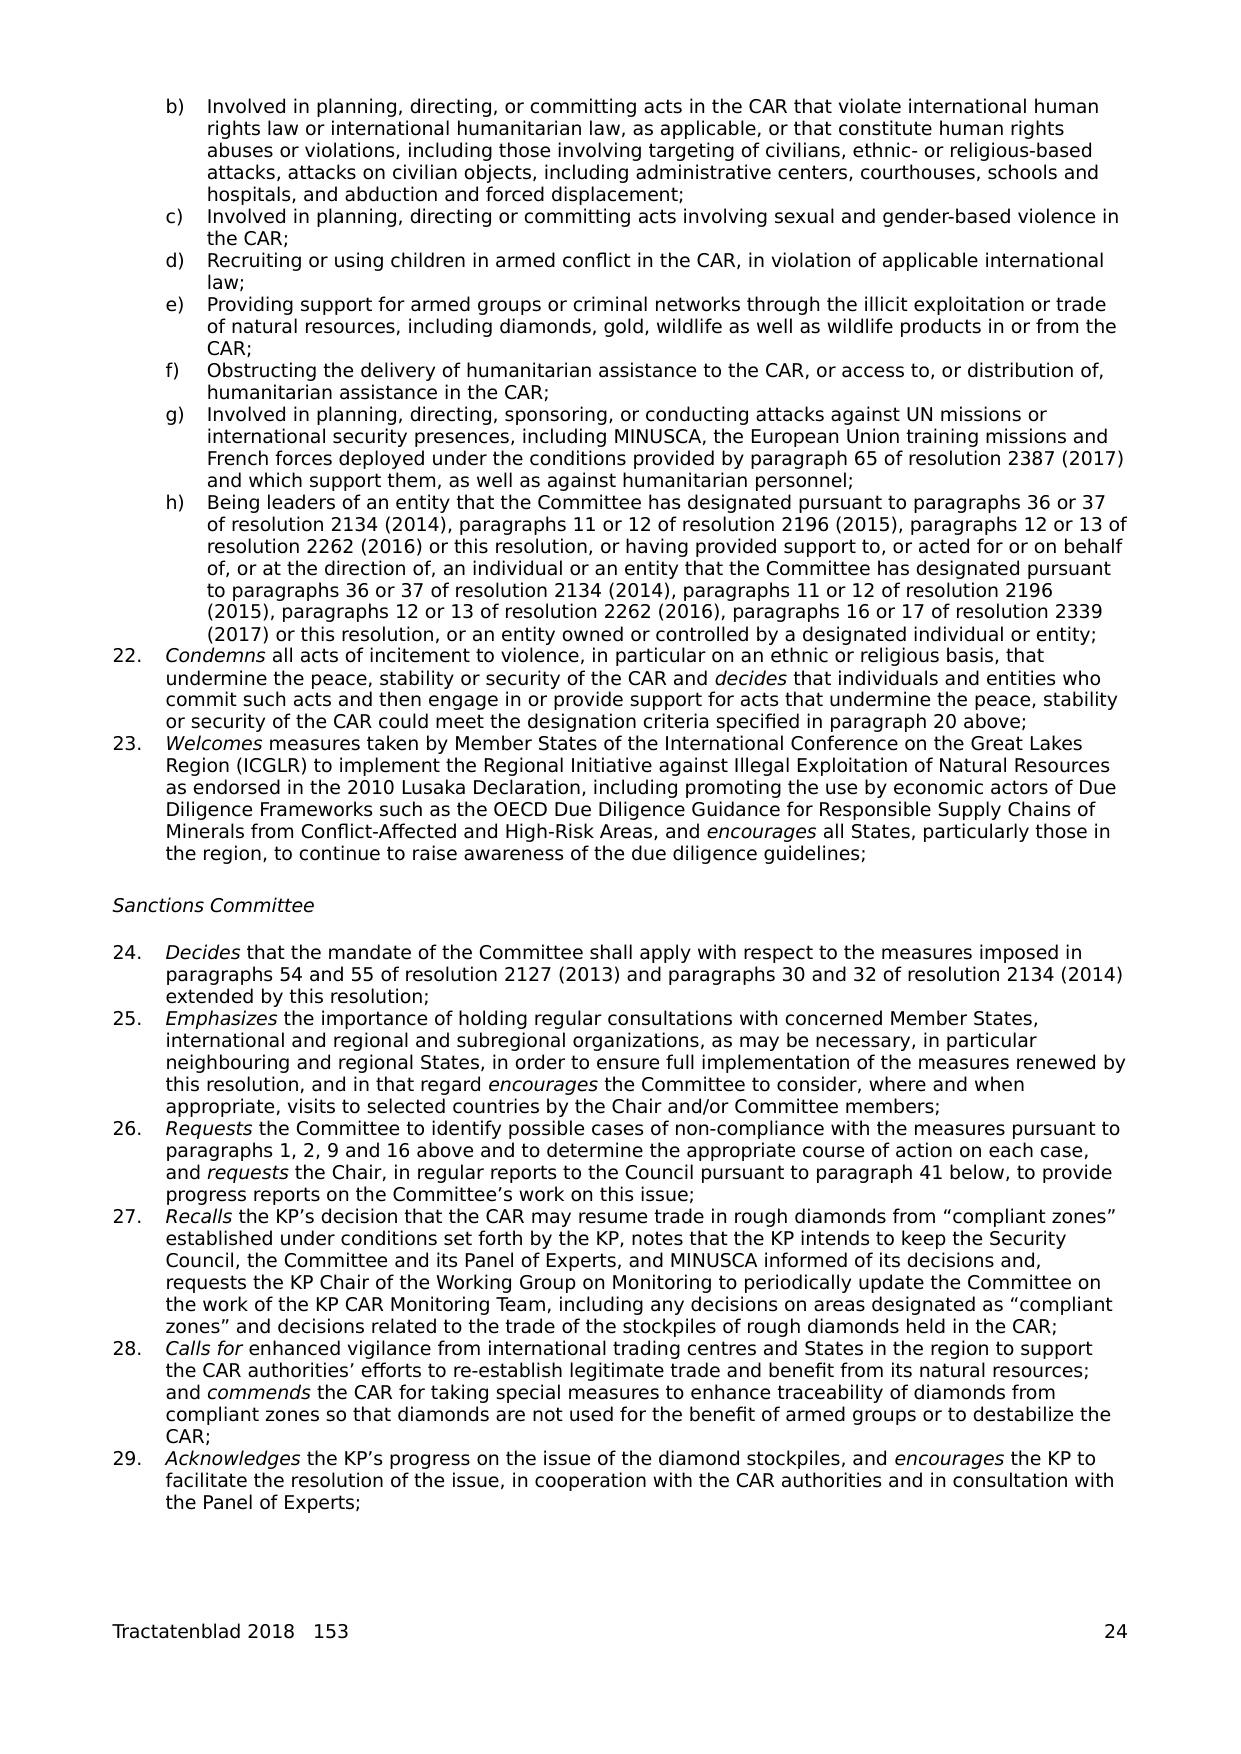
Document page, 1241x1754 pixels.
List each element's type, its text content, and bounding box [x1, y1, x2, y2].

text e) Providing support for armed groups or criminal networks through the illicit exploitation or trade of natural resources, including diamonds, gold, wildlife as well as wildlife products in or from the CAR; [165, 294, 1128, 360]
text 25. Emphasizes the importance of holding regular consultations with concerned Member States, international and regional and subregional organizations, as may be necessary, in particular neighbouring and regional States, in order to ensure full implementation of the measures renewed by this resolution, and in that regard encourages the Committee to consider, where and when appropriate, visits to selected countries by the Chair and/or Committee members; [112, 1008, 1128, 1118]
subtitle Sanctions Committee [112, 895, 1128, 917]
text f) Obstructing the delivery of humanitarian assistance to the CAR, or access to, or distribution of, humanitarian assistance in the CAR; [165, 360, 1128, 404]
text 28. Calls for enhanced vigilance from international trading centres and States in the region to support the CAR authorities’ efforts to re-establish legitimate trade and benefit from its natural resources; and commends the CAR for taking special measures to enhance traceability of diamonds from compliant zones so that diamonds are not used for the benefit of armed groups or to destabilize the CAR; [112, 1338, 1128, 1448]
text 27. Recalls the KP’s decision that the CAR may resume trade in rough diamonds from “compliant zones” established under conditions set forth by the KP, notes that the KP intends to keep the Security Council, the Committee and its Panel of Experts, and MINUSCA informed of its decisions and, requests the KP Chair of the Working Group on Monitoring to periodically update the Committee on the work of the KP CAR Monitoring Team, including any decisions on areas designated as “compliant zones” and decisions related to the trade of the stockpiles of rough diamonds held in the CAR; [112, 1206, 1128, 1338]
text 22. Condemns all acts of incitement to violence, in particular on an ethnic or religious basis, that undermine the peace, stability or security of the CAR and decides that individuals and entities who commit such acts and then engage in or provide support for acts that undermine the peace, stability or security of the CAR could meet the designation criteria specified in paragraph 20 above; [112, 645, 1128, 733]
text g) Involved in planning, directing, sponsoring, or conducting attacks against UN missions or international security presences, including MINUSCA, the European Union training missions and French forces deployed under the conditions provided by paragraph 65 of resolution 2387 (2017) and which support them, as well as against humanitarian personnel; [165, 404, 1128, 492]
text c) Involved in planning, directing or committing acts involving sexual and gender-based violence in the CAR; [165, 206, 1128, 250]
text 23. Welcomes measures taken by Member States of the International Conference on the Great Lakes Region (ICGLR) to implement the Regional Initiative against Illegal Exploitation of Natural Resources as endorsed in the 2010 Lusaka Declaration, including promoting the use by economic actors of Due Diligence Frameworks such as the OECD Due Diligence Guidance for Responsible Supply Chains of Minerals from Conflict-Affected and High-Risk Areas, and encourages all States, particularly those in the region, to continue to raise awareness of the due diligence guidelines; [112, 733, 1128, 865]
text b) Involved in planning, directing, or committing acts in the CAR that violate international human rights law or international humanitarian law, as applicable, or that constitute human rights abuses or violations, including those involving targeting of civilians, ethnic- or religious-based attacks, attacks on civilian objects, including administrative centers, courthouses, schools and hospitals, and abduction and forced displacement; [165, 96, 1128, 206]
text h) Being leaders of an entity that the Committee has designated pursuant to paragraphs 36 or 37 of resolution 2134 (2014), paragraphs 11 or 12 of resolution 2196 (2015), paragraphs 12 or 13 of resolution 2262 (2016) or this resolution, or having provided support to, or acted for or on behalf of, or at the direction of, an individual or an entity that the Committee has designated pursuant to paragraphs 36 or 37 of resolution 2134 (2014), paragraphs 11 or 12 of resolution 2196 (2015), paragraphs 12 or 13 of resolution 2262 (2016), paragraphs 16 or 17 of resolution 2339 (2017) or this resolution, or an entity owned or controlled by a designated individual or entity; [165, 492, 1128, 645]
text 26. Requests the Committee to identify possible cases of non-compliance with the measures pursuant to paragraphs 1, 2, 9 and 16 above and to determine the appropriate course of action on each case, and requests the Chair, in regular reports to the Council pursuant to paragraph 41 below, to provide progress reports on the Committee’s work on this issue; [112, 1118, 1128, 1206]
text 24. Decides that the mandate of the Committee shall apply with respect to the measures imposed in paragraphs 54 and 55 of resolution 2127 (2013) and paragraphs 30 and 32 of resolution 2134 (2014) extended by this resolution; [112, 942, 1128, 1008]
text d) Recruiting or using children in armed conflict in the CAR, in violation of applicable international law; [165, 250, 1128, 294]
text 29. Acknowledges the KP’s progress on the issue of the diamond stockpiles, and encourages the KP to facilitate the resolution of the issue, in cooperation with the CAR authorities and in consultation with the Panel of Experts; [112, 1448, 1128, 1514]
